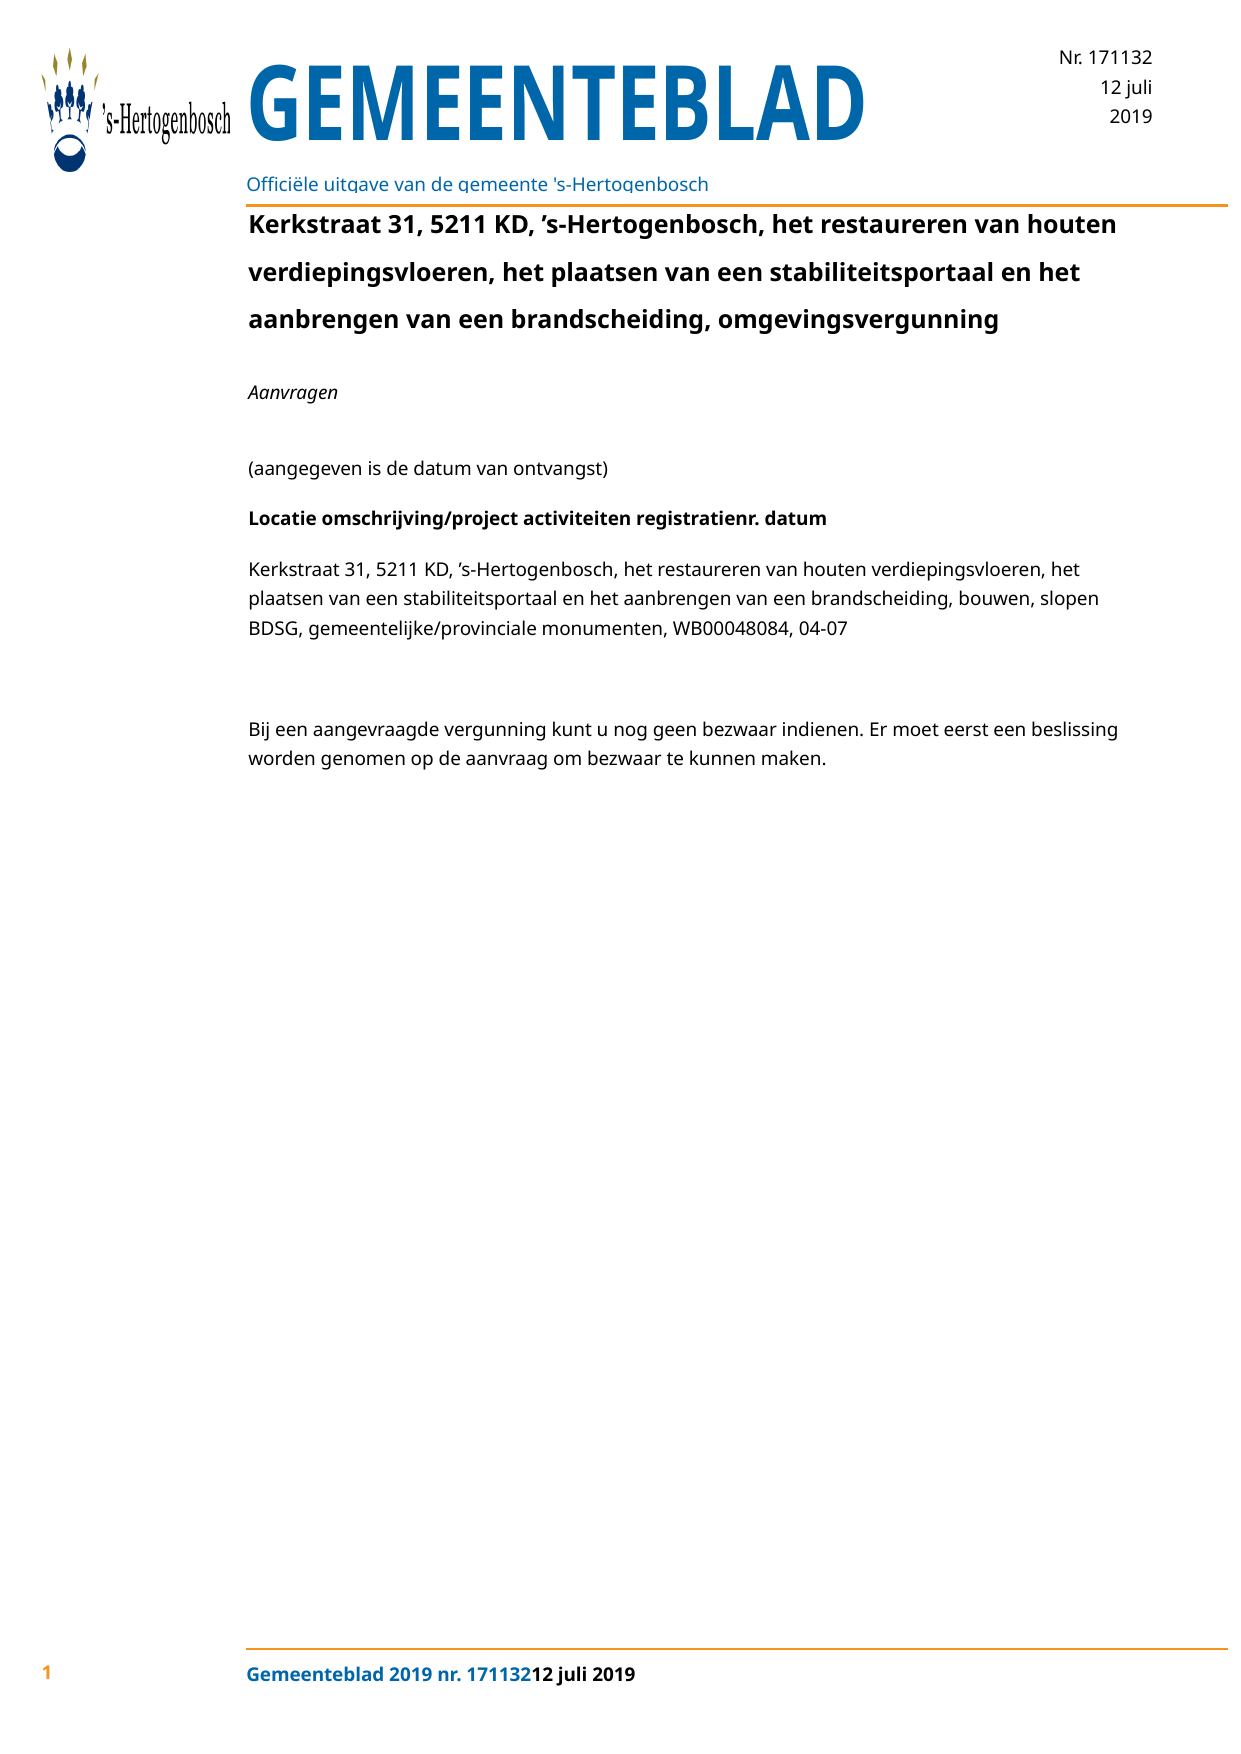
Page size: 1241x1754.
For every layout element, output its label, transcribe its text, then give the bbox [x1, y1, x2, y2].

text Kerkstraat 31, 5211 KD, ’s-Hertogenbosch, het restaureren van houten verdiepingsvloeren, het plaatsen van een stabiliteitsportaal en het aanbrengen van een brandscheiding, omgevingsvergunning [248, 207, 1152, 336]
text (aangegeven is de datum van ontvangst) [248, 455, 1152, 481]
text Aanvragen [248, 379, 1152, 405]
text Kerkstraat 31, 5211 KD, ’s-Hertogenbosch, het restaureren van houten verdiepingsvloeren, het plaatsen van een stabiliteitsportaal en het aanbrengen van een brandscheiding, bouwen, slopen BDSG, gemeentelijke/provinciale monumenten, WB00048084, 04-07 [248, 556, 1152, 641]
text Bij een aangevraagde vergunning kunt u nog geen bezwaar indienen. Er moet eerst een beslissing worden genomen op de aanvraag om bezwaar te kunnen maken. [248, 716, 1152, 771]
picture [41, 47, 231, 172]
text Locatie omschrijving/project activiteiten registratienr. datum [248, 506, 1152, 531]
